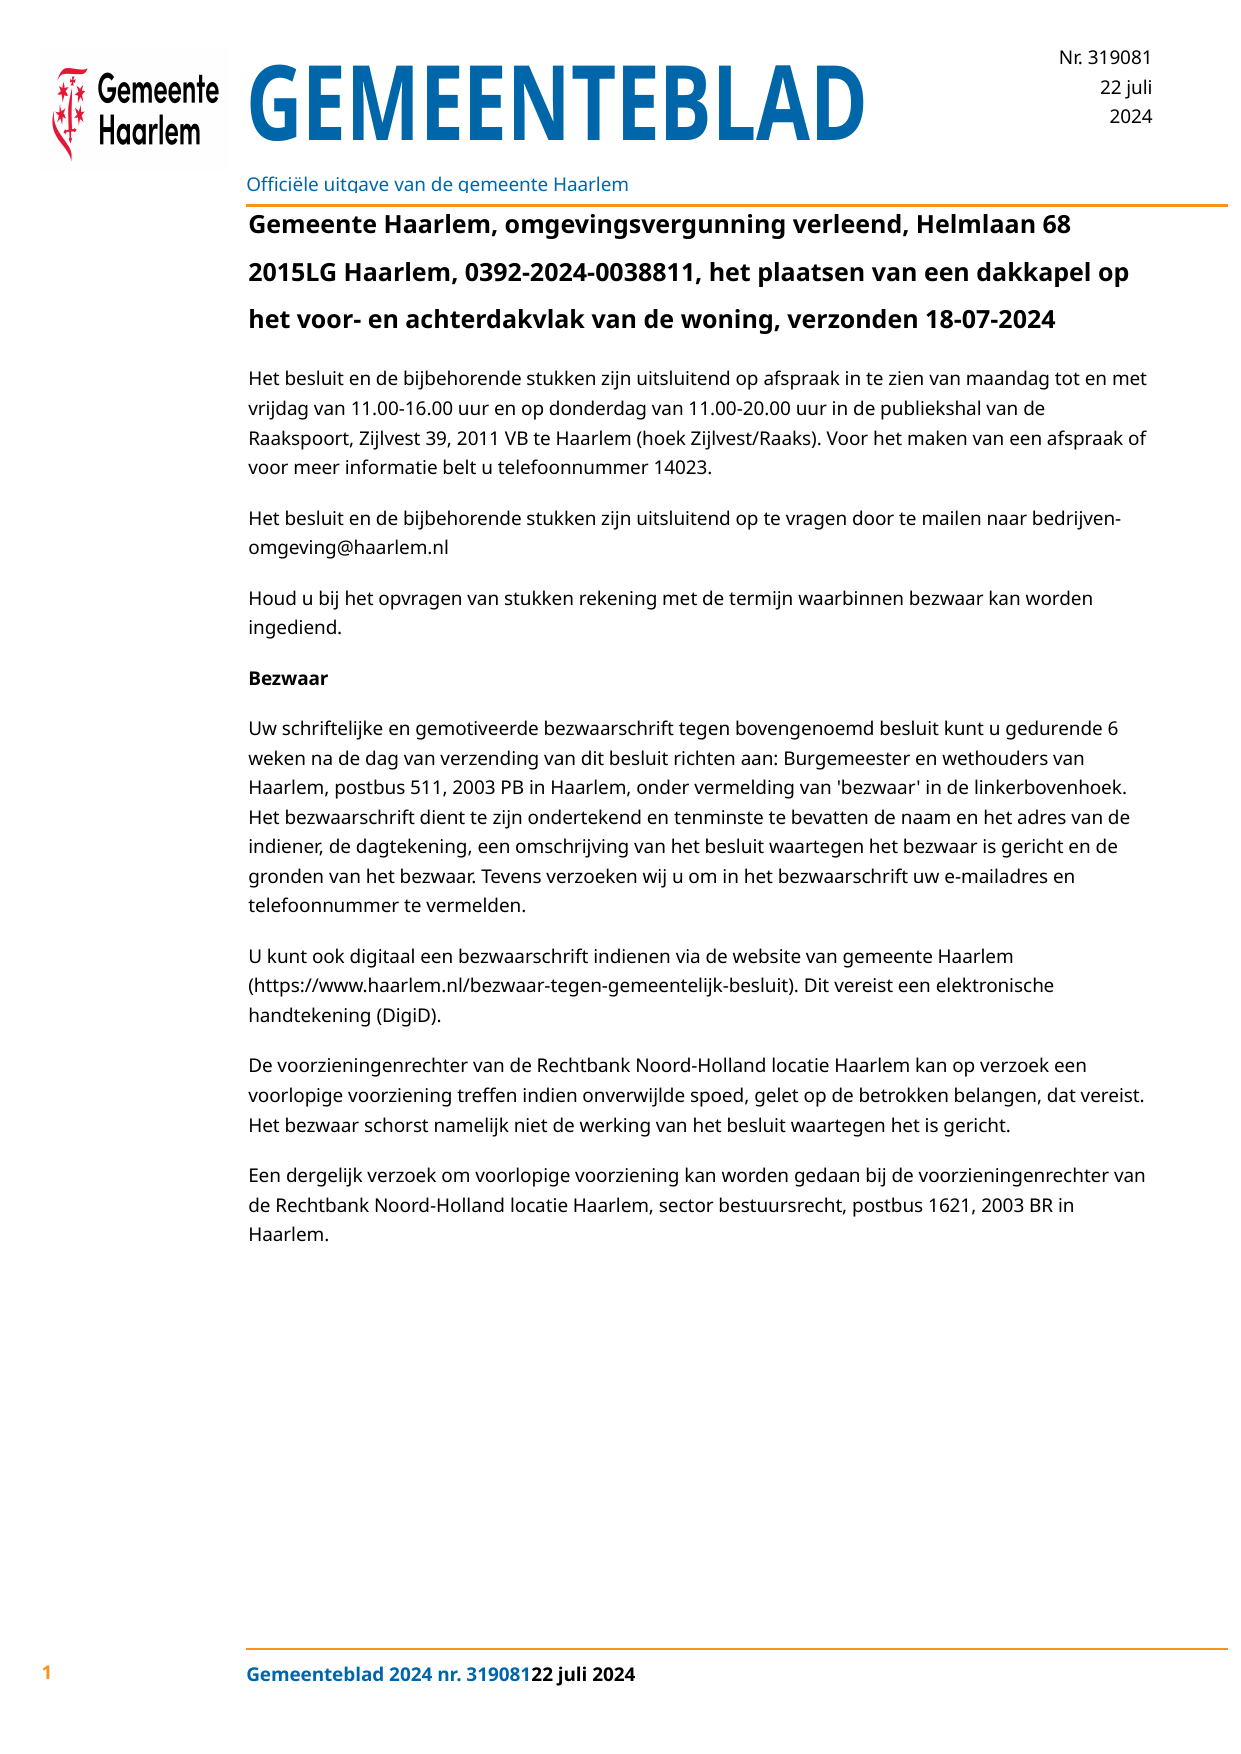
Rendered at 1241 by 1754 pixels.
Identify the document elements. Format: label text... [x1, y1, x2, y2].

picture [41, 47, 231, 172]
text Het besluit en de bijbehorende stukken zijn uitsluitend op te vragen door te mailen naar bedrijven-omgeving@haarlem.nl [248, 505, 1152, 560]
text Uw schriftelijke en gemotiveerde bezwaarschrift tegen bovengenoemd besluit kunt u gedurende 6 weken na de dag van verzending van dit besluit richten aan: Burgemeester en wethouders van Haarlem, postbus 511, 2003 PB in Haarlem, onder vermelding van 'bezwaar' in de linkerbovenhoek. Het bezwaarschrift dient te zijn ondertekend en tenminste te bevatten de naam en het adres van de indiener, de dagtekening, een omschrijving van het besluit waartegen het bezwaar is gericht en de gronden van het bezwaar. Tevens verzoeken wij u om in het bezwaarschrift uw e-mailadres en telefoonnummer te vermelden. [248, 715, 1152, 918]
text Gemeente Haarlem, omgevingsvergunning verleend, Helmlaan 68 2015LG Haarlem, 0392-2024-0038811, het plaatsen van een dakkapel op het voor- en achterdakvlak van de woning, verzonden 18-07-2024 [248, 207, 1152, 336]
text De voorzieningenrechter van de Rechtbank Noord-Holland locatie Haarlem kan op verzoek een voorlopige voorziening treffen indien onverwijlde spoed, gelet op de betrokken belangen, dat vereist. Het bezwaar schorst namelijk niet de werking van het besluit waartegen het is gericht. [248, 1053, 1152, 1137]
text Houd u bij het opvragen van stukken rekening met de termijn waarbinnen bezwaar kan worden ingediend. [248, 585, 1152, 640]
text Bezwaar [248, 665, 1152, 690]
text Het besluit en de bijbehorende stukken zijn uitsluitend op afspraak in te zien van maandag tot en met vrijdag van 11.00-16.00 uur en op donderdag van 11.00-20.00 uur in de publiekshal van de Raakspoort, Zijlvest 39, 2011 VB te Haarlem (hoek Zijlvest/Raaks). Voor het maken van een afspraak of voor meer informatie belt u telefoonnummer 14023. [248, 366, 1152, 480]
text U kunt ook digitaal een bezwaarschrift indienen via de website van gemeente Haarlem (https://www.haarlem.nl/bezwaar-tegen-gemeentelijk-besluit). Dit vereist een elektronische handtekening (DigiD). [248, 943, 1152, 1028]
text Een dergelijk verzoek om voorlopige voorziening kan worden gedaan bij de voorzieningenrechter van de Rechtbank Noord-Holland locatie Haarlem, sector bestuursrecht, postbus 1621, 2003 BR in Haarlem. [248, 1162, 1152, 1247]
